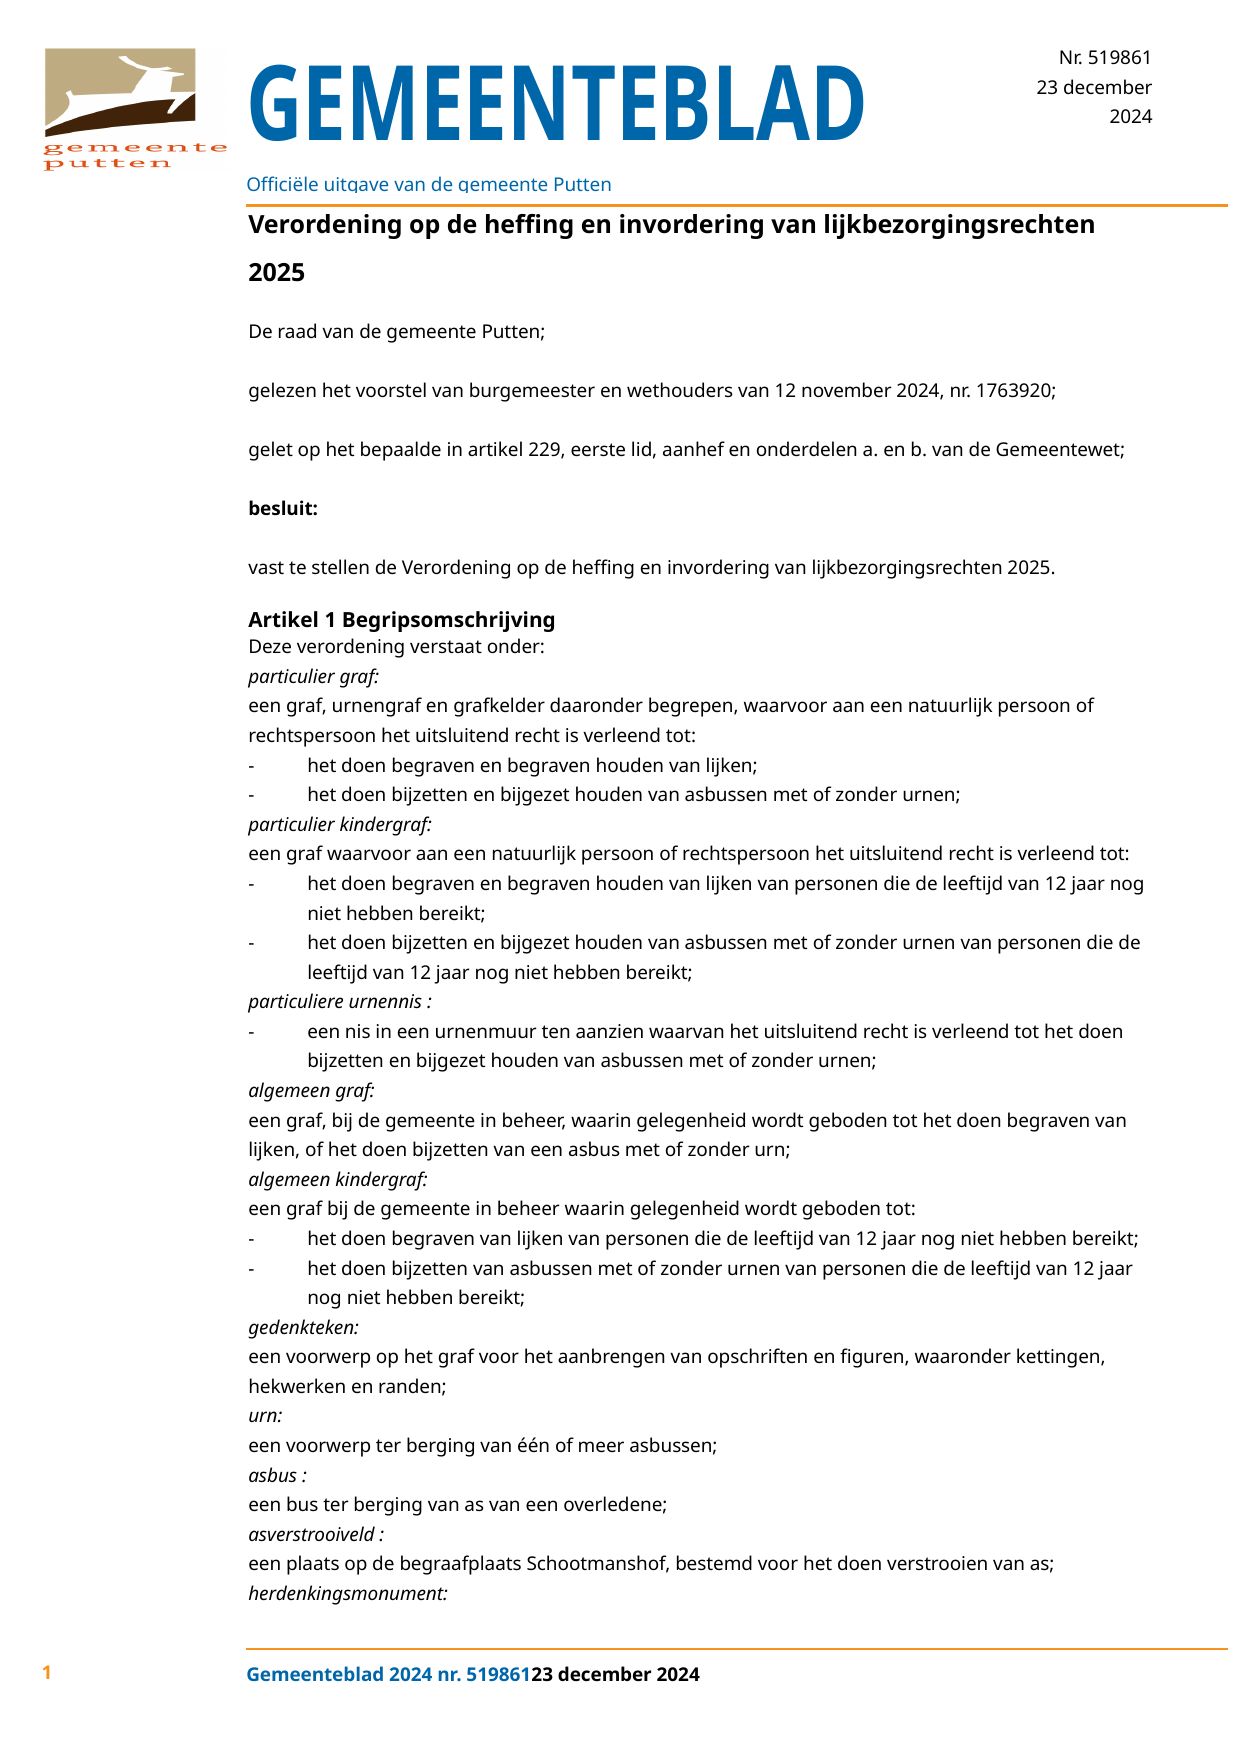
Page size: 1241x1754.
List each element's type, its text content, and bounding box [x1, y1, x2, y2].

text De raad van de gemeente Putten; [248, 318, 1152, 344]
text een plaats op de begraafplaats Schootmanshof, bestemd voor het doen verstrooien van as; [248, 1551, 1152, 1576]
text particuliere urnennis : [248, 988, 1152, 1014]
text particulier graf: [248, 663, 1152, 689]
list het doen bijzetten en bijgezet houden van asbussen met of zonder urnen van personen die de leeftijd van 12 jaar nog niet hebben bereikt; [248, 929, 1152, 984]
list een nis in een urnenmuur ten aanzien waarvan het uitsluitend recht is verleend tot het doen bijzetten en bijgezet houden van asbussen met of zonder urnen; [248, 1018, 1152, 1073]
text een graf, urnengraf en grafkelder daaronder begrepen, waarvoor aan een natuurlijk persoon of rechtspersoon het uitsluitend recht is verleend tot: [248, 693, 1152, 748]
list het doen begraven en begraven houden van lijken van personen die de leeftijd van 12 jaar nog niet hebben bereikt; [248, 870, 1152, 925]
text urn: [248, 1403, 1152, 1428]
text asverstrooiveld : [248, 1521, 1152, 1547]
text een graf bij de gemeente in beheer waarin gelegenheid wordt geboden tot: [248, 1196, 1152, 1221]
text herdenkingsmonument: [248, 1580, 1152, 1606]
text vast te stellen de Verordening op de heffing en invordering van lijkbezorgingsrechten 2025. [248, 554, 1152, 580]
text gelezen het voorstel van burgemeester en wethouders van 12 november 2024, nr. 1763920; [248, 377, 1152, 403]
picture [41, 47, 231, 172]
list het doen begraven van lijken van personen die de leeftijd van 12 jaar nog niet hebben bereikt; [248, 1225, 1152, 1251]
text Deze verordening verstaat onder: [248, 633, 1152, 659]
text een graf, bij de gemeente in beheer, waarin gelegenheid wordt geboden tot het doen begraven van lijken, of het doen bijzetten van een asbus met of zonder urn; [248, 1107, 1152, 1162]
list het doen bijzetten en bijgezet houden van asbussen met of zonder urnen; [248, 781, 1152, 807]
text algemeen graf: [248, 1077, 1152, 1103]
text Verordening op de heffing en invordering van lijkbezorgingsrechten 2025 [248, 207, 1152, 288]
list het doen begraven en begraven houden van lijken; [248, 752, 1152, 777]
text asbus : [248, 1462, 1152, 1487]
text gelet op het bepaalde in artikel 229, eerste lid, aanhef en onderdelen a. en b. van de Gemeentewet; [248, 436, 1152, 462]
text gedenkteken: [248, 1314, 1152, 1339]
text een voorwerp op het graf voor het aanbrengen van opschriften en figuren, waaronder kettingen, hekwerken en randen; [248, 1343, 1152, 1399]
text algemeen kindergraf: [248, 1166, 1152, 1192]
text Artikel 1 Begripsomschrijving [248, 605, 1152, 633]
text besluit: [248, 495, 1152, 521]
text particulier kindergraf: [248, 811, 1152, 837]
text een bus ter berging van as van een overledene; [248, 1491, 1152, 1517]
text een graf waarvoor aan een natuurlijk persoon of rechtspersoon het uitsluitend recht is verleend tot: [248, 841, 1152, 866]
list het doen bijzetten van asbussen met of zonder urnen van personen die de leeftijd van 12 jaar nog niet hebben bereikt; [248, 1255, 1152, 1310]
text een voorwerp ter berging van één of meer asbussen; [248, 1432, 1152, 1458]
